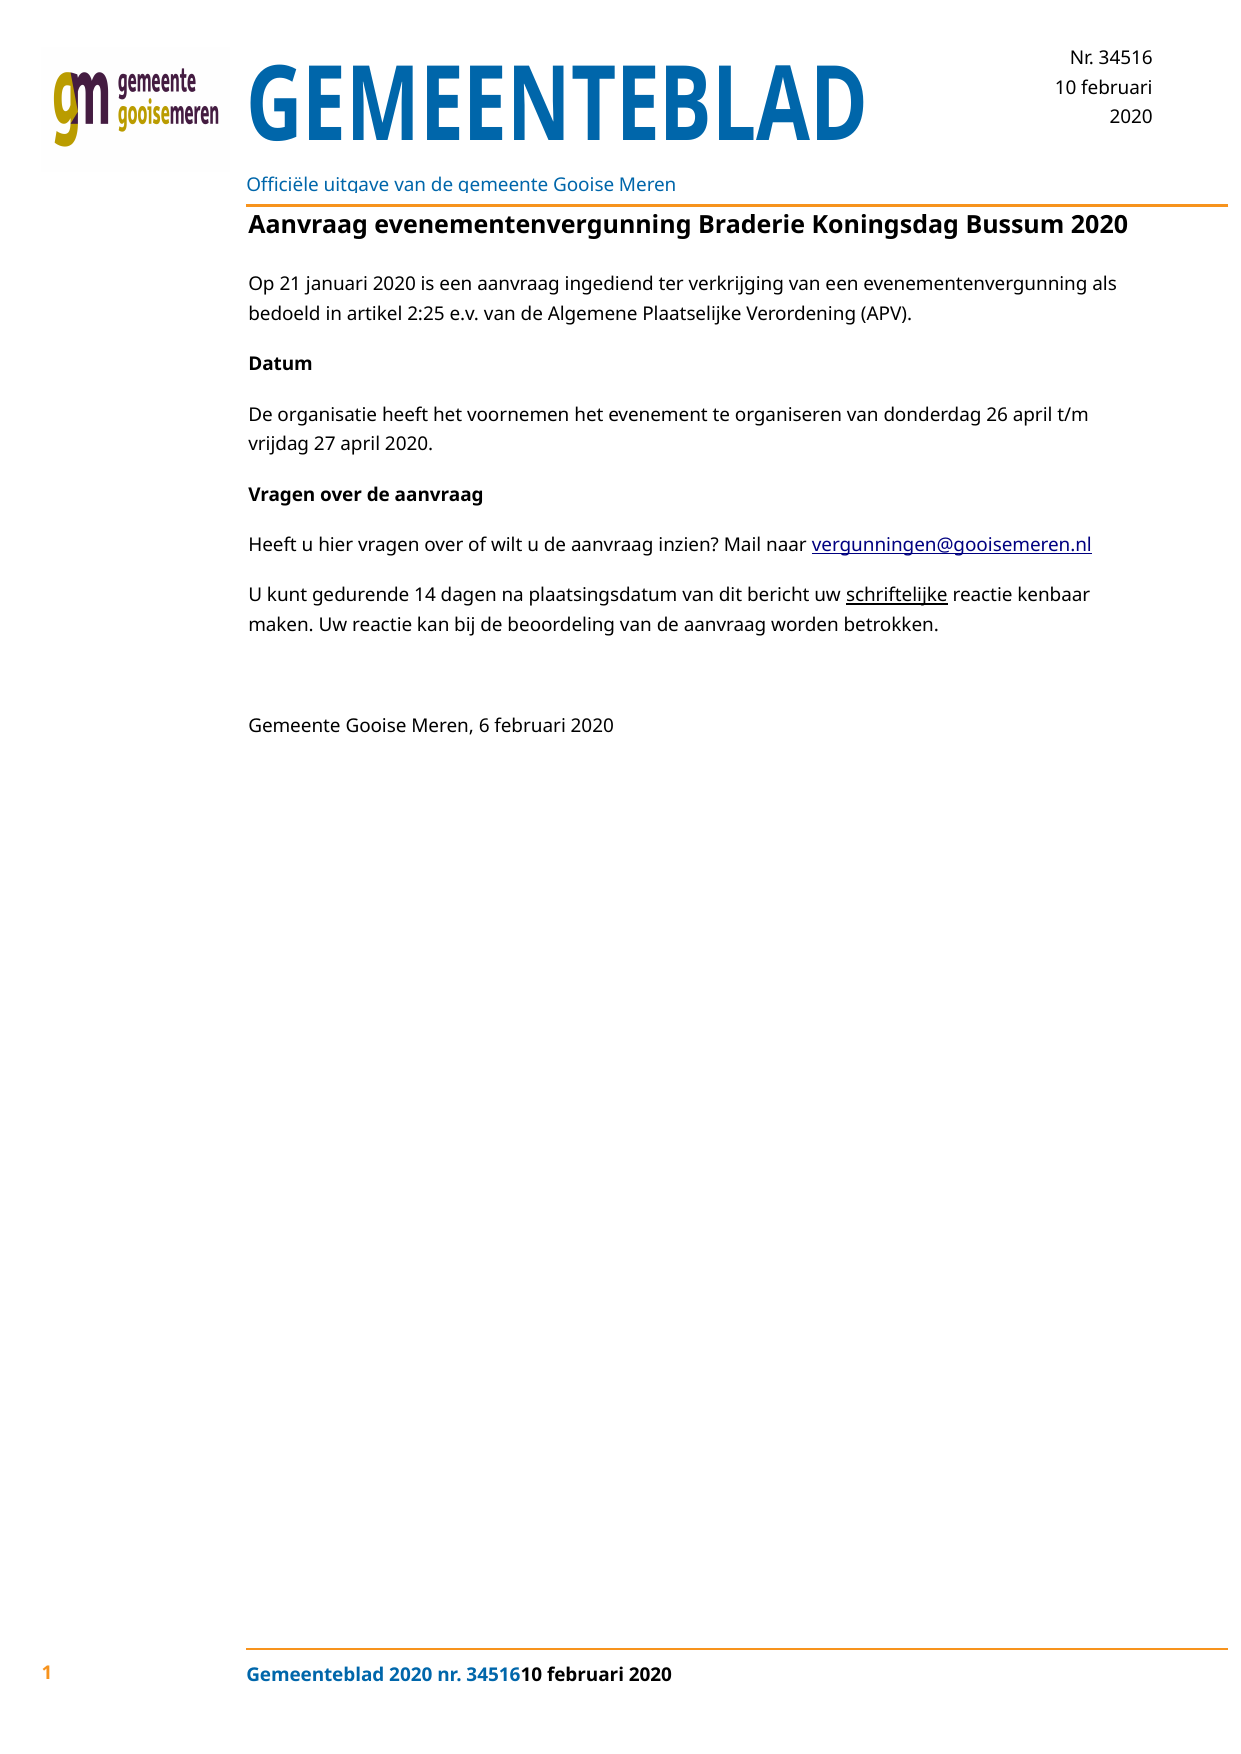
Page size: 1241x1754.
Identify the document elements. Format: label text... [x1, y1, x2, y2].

picture [41, 47, 231, 172]
text Vragen over de aanvraag [248, 481, 1152, 506]
text U kunt gedurende 14 dagen na plaatsingsdatum van dit bericht uw schriftelijke reactie kenbaar maken. Uw reactie kan bij de beoordeling van de aanvraag worden betrokken. [248, 582, 1152, 637]
text Datum [248, 350, 1152, 376]
text Gemeente Gooise Meren, 6 februari 2020 [248, 712, 1152, 738]
text Aanvraag evenementenvergunning Braderie Koningsdag Bussum 2020 [248, 207, 1152, 241]
text De organisatie heeft het voornemen het evenement te organiseren van donderdag 26 april t/m vrijdag 27 april 2020. [248, 401, 1152, 456]
text Op 21 januari 2020 is een aanvraag ingediend ter verkrijging van een evenementenvergunning als bedoeld in artikel 2:25 e.v. van de Algemene Plaatselijke Verordening (APV). [248, 270, 1152, 326]
text Heeft u hier vragen over of wilt u de aanvraag inzien? Mail naar vergunningen@gooisemeren.nl [248, 531, 1152, 557]
